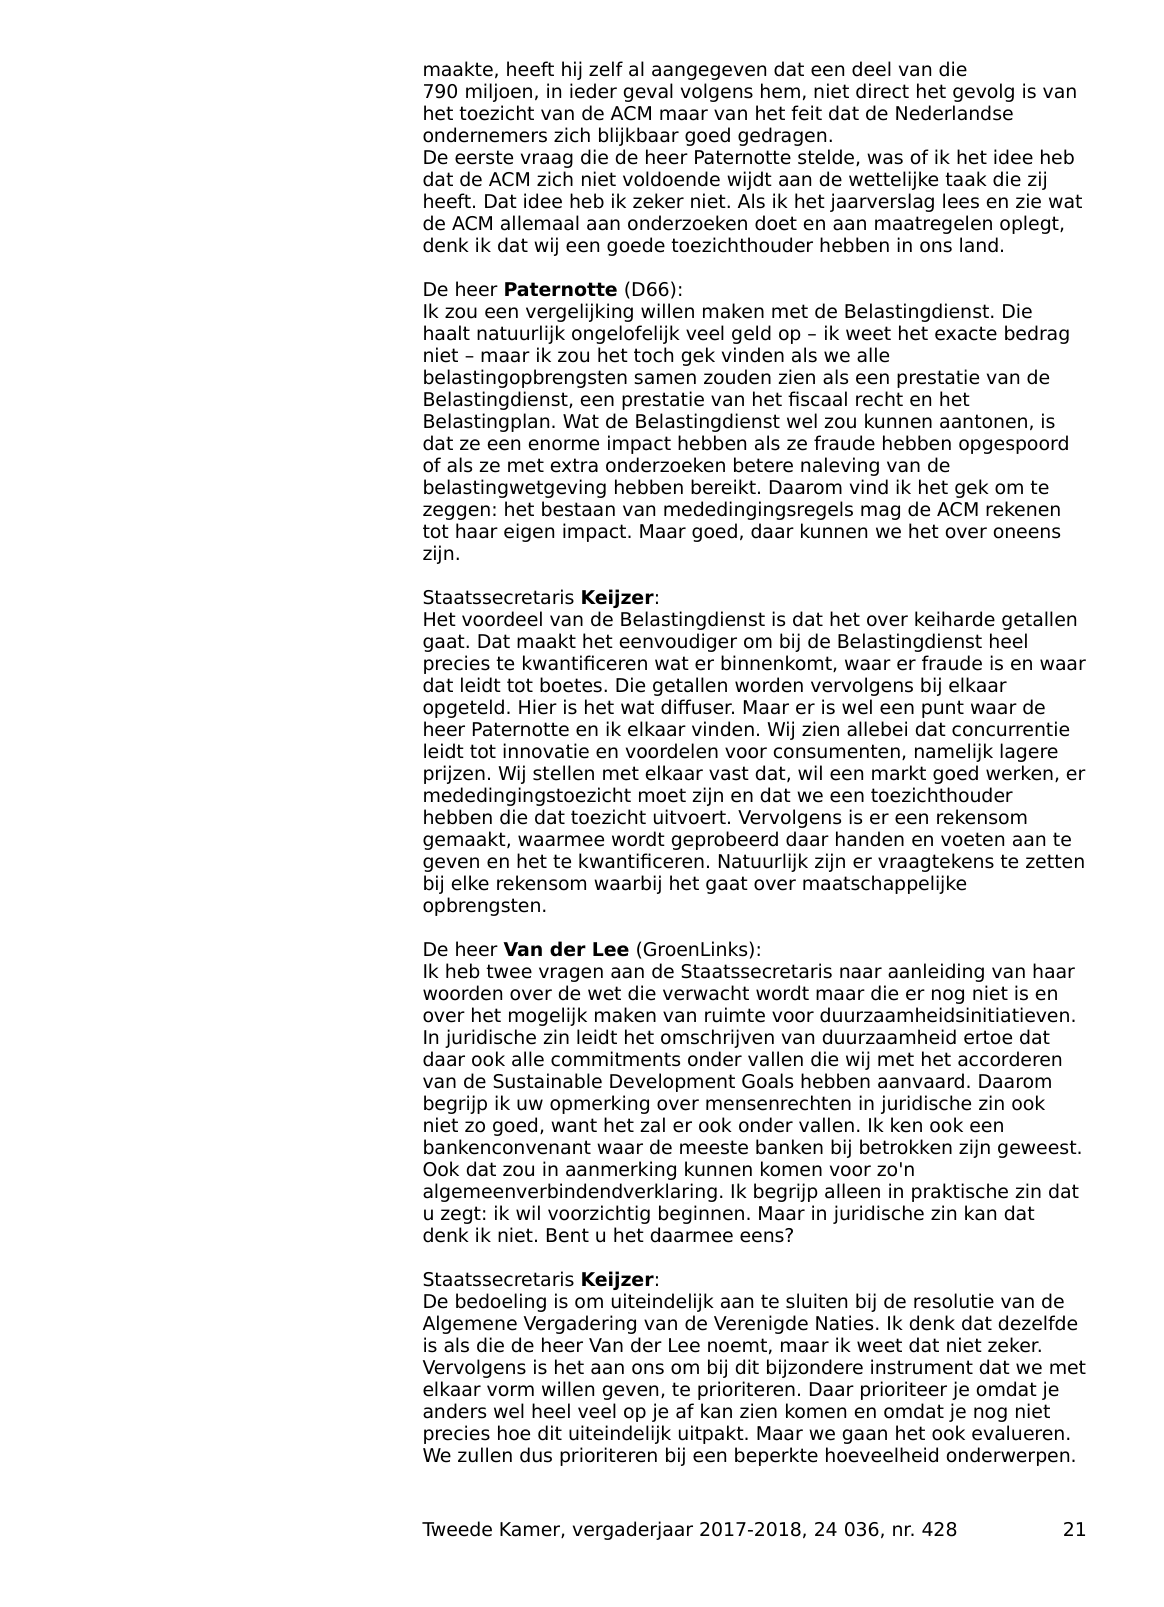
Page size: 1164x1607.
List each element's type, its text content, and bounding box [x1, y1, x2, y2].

text De bedoeling is om uiteindelijk aan te sluiten bij de resolutie van de Algemene Vergadering van de Verenigde Naties. Ik denk dat dezelfde is als die de heer Van der Lee noemt, maar ik weet dat niet zeker. Vervolgens is het aan ons om bij dit bijzondere instrument dat we met elkaar vorm willen geven, te prioriteren. Daar prioriteer je omdat je anders wel heel veel op je af kan zien komen en omdat je nog niet precies hoe dit uiteindelijk uitpakt. Maar we gaan het ook evalueren. We zullen dus prioriteren bij een beperkte hoeveelheid onderwerpen. [422, 1291, 1087, 1467]
text De eerste vraag die de heer Paternotte stelde, was of ik het idee heb dat de ACM zich niet voldoende wijdt aan de wettelijke taak die zij heeft. Dat idee heb ik zeker niet. Als ik het jaarverslag lees en zie wat de ACM allemaal aan onderzoeken doet en aan maatregelen oplegt, denk ik dat wij een goede toezichthouder hebben in ons land. [422, 147, 1087, 257]
text De heer Van der Lee (GroenLinks): [422, 939, 1087, 961]
text maakte, heeft hij zelf al aangegeven dat een deel van die 790 miljoen, in ieder geval volgens hem, niet direct het gevolg is van het toezicht van de ACM maar van het feit dat de Nederlandse ondernemers zich blijkbaar goed gedragen. [422, 59, 1087, 147]
text Staatssecretaris Keijzer: [422, 1269, 1087, 1291]
text De heer Paternotte (D66): [422, 279, 1087, 301]
text Ik zou een vergelijking willen maken met de Belastingdienst. Die haalt natuurlijk ongelofelijk veel geld op – ik weet het exacte bedrag niet – maar ik zou het toch gek vinden als we alle belastingopbrengsten samen zouden zien als een prestatie van de Belastingdienst, een prestatie van het fiscaal recht en het Belastingplan. Wat de Belastingdienst wel zou kunnen aantonen, is dat ze een enorme impact hebben als ze fraude hebben opgespoord of als ze met extra onderzoeken betere naleving van de belastingwetgeving hebben bereikt. Daarom vind ik het gek om te zeggen: het bestaan van mededingingsregels mag de ACM rekenen tot haar eigen impact. Maar goed, daar kunnen we het over oneens zijn. [422, 301, 1087, 565]
text Het voordeel van de Belastingdienst is dat het over keiharde getallen gaat. Dat maakt het eenvoudiger om bij de Belastingdienst heel precies te kwantificeren wat er binnenkomt, waar er fraude is en waar dat leidt tot boetes. Die getallen worden vervolgens bij elkaar opgeteld. Hier is het wat diffuser. Maar er is wel een punt waar de heer Paternotte en ik elkaar vinden. Wij zien allebei dat concurrentie leidt tot innovatie en voordelen voor consumenten, namelijk lagere prijzen. Wij stellen met elkaar vast dat, wil een markt goed werken, er mededingingstoezicht moet zijn en dat we een toezichthouder hebben die dat toezicht uitvoert. Vervolgens is er een rekensom gemaakt, waarmee wordt geprobeerd daar handen en voeten aan te geven en het te kwantificeren. Natuurlijk zijn er vraagtekens te zetten bij elke rekensom waarbij het gaat over maatschappelijke opbrengsten. [422, 609, 1087, 917]
text Ik heb twee vragen aan de Staatssecretaris naar aanleiding van haar woorden over de wet die verwacht wordt maar die er nog niet is en over het mogelijk maken van ruimte voor duurzaamheidsinitiatieven. In juridische zin leidt het omschrijven van duurzaamheid ertoe dat daar ook alle commitments onder vallen die wij met het accorderen van de Sustainable Development Goals hebben aanvaard. Daarom begrijp ik uw opmerking over mensenrechten in juridische zin ook niet zo goed, want het zal er ook onder vallen. Ik ken ook een bankenconvenant waar de meeste banken bij betrokken zijn geweest. Ook dat zou in aanmerking kunnen komen voor zo'n algemeenverbindendverklaring. Ik begrijp alleen in praktische zin dat u zegt: ik wil voorzichtig beginnen. Maar in juridische zin kan dat denk ik niet. Bent u het daarmee eens? [422, 961, 1087, 1247]
text Staatssecretaris Keijzer: [422, 587, 1087, 609]
